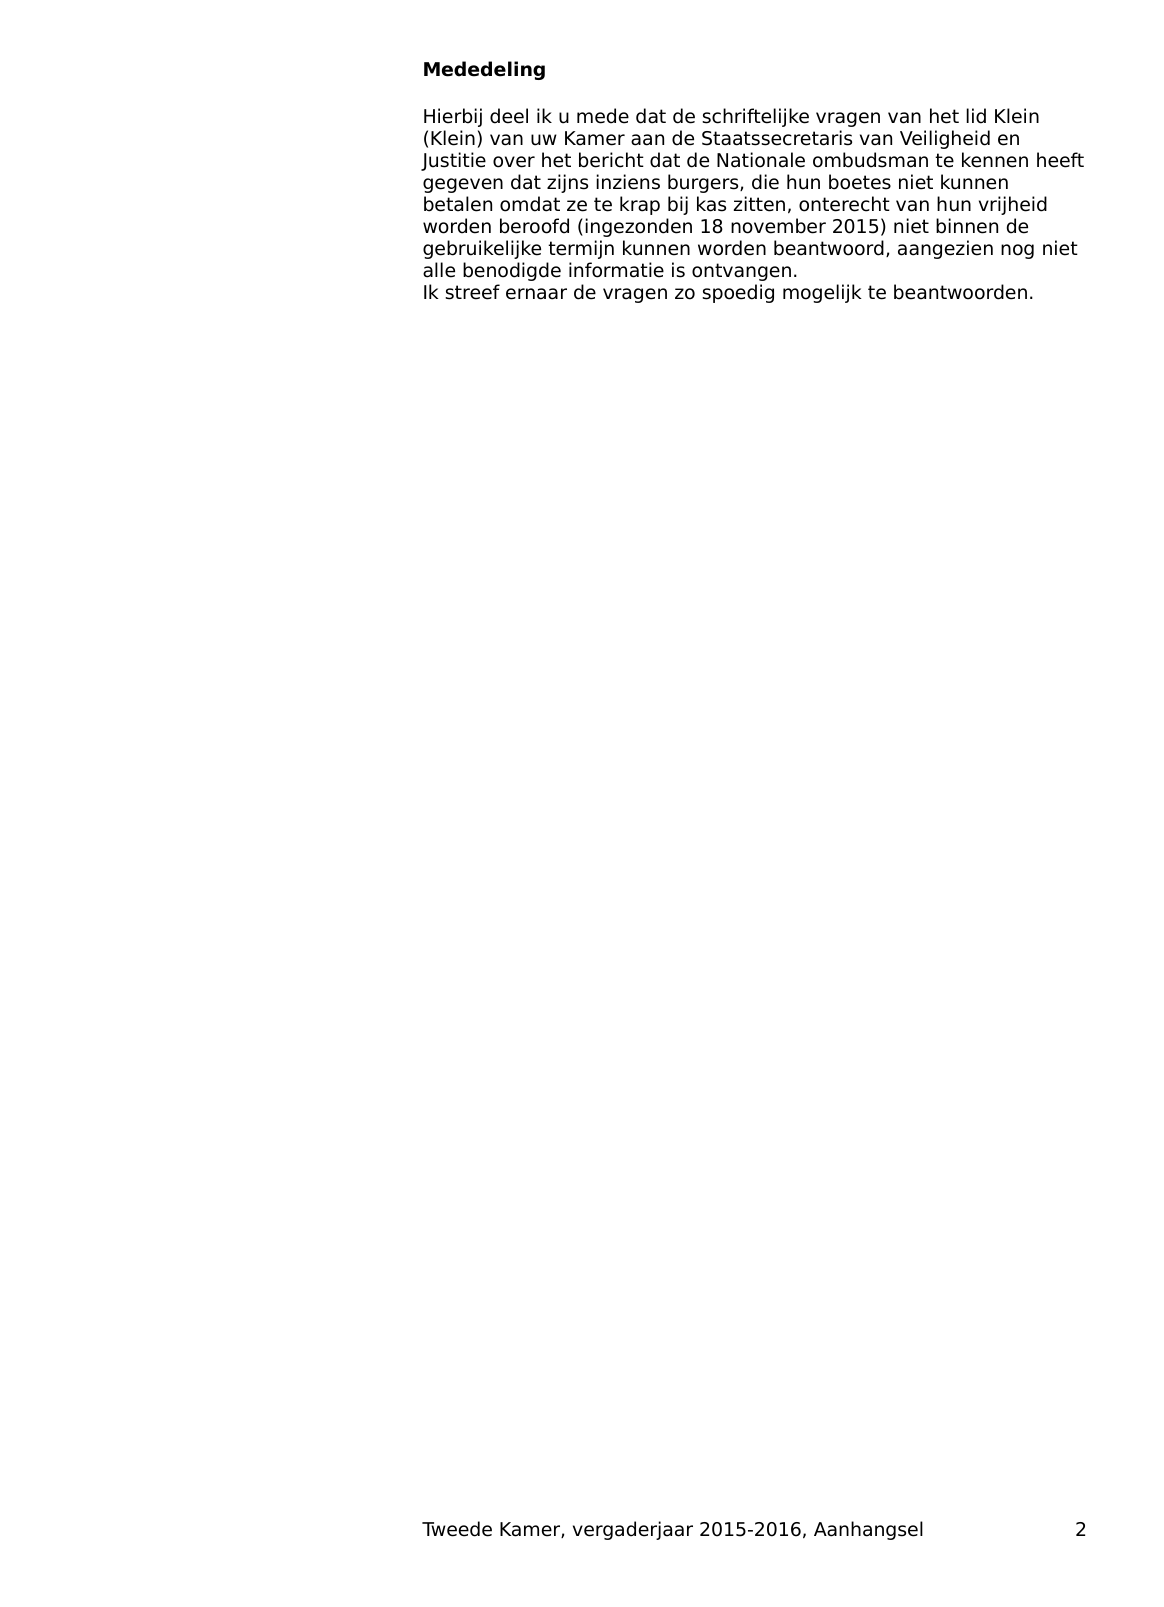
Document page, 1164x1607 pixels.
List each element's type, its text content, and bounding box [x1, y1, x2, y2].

text Hierbij deel ik u mede dat de schriftelijke vragen van het lid Klein (Klein) van uw Kamer aan de Staatssecretaris van Veiligheid en Justitie over het bericht dat de Nationale ombudsman te kennen heeft gegeven dat zijns inziens burgers, die hun boetes niet kunnen betalen omdat ze te krap bij kas zitten, onterecht van hun vrijheid worden beroofd (ingezonden 18 november 2015) niet binnen de gebruikelijke termijn kunnen worden beantwoord, aangezien nog niet alle benodigde informatie is ontvangen. [422, 106, 1087, 282]
text Ik streef ernaar de vragen zo spoedig mogelijk te beantwoorden. [422, 282, 1087, 304]
subtitle Mededeling [422, 59, 1087, 81]
